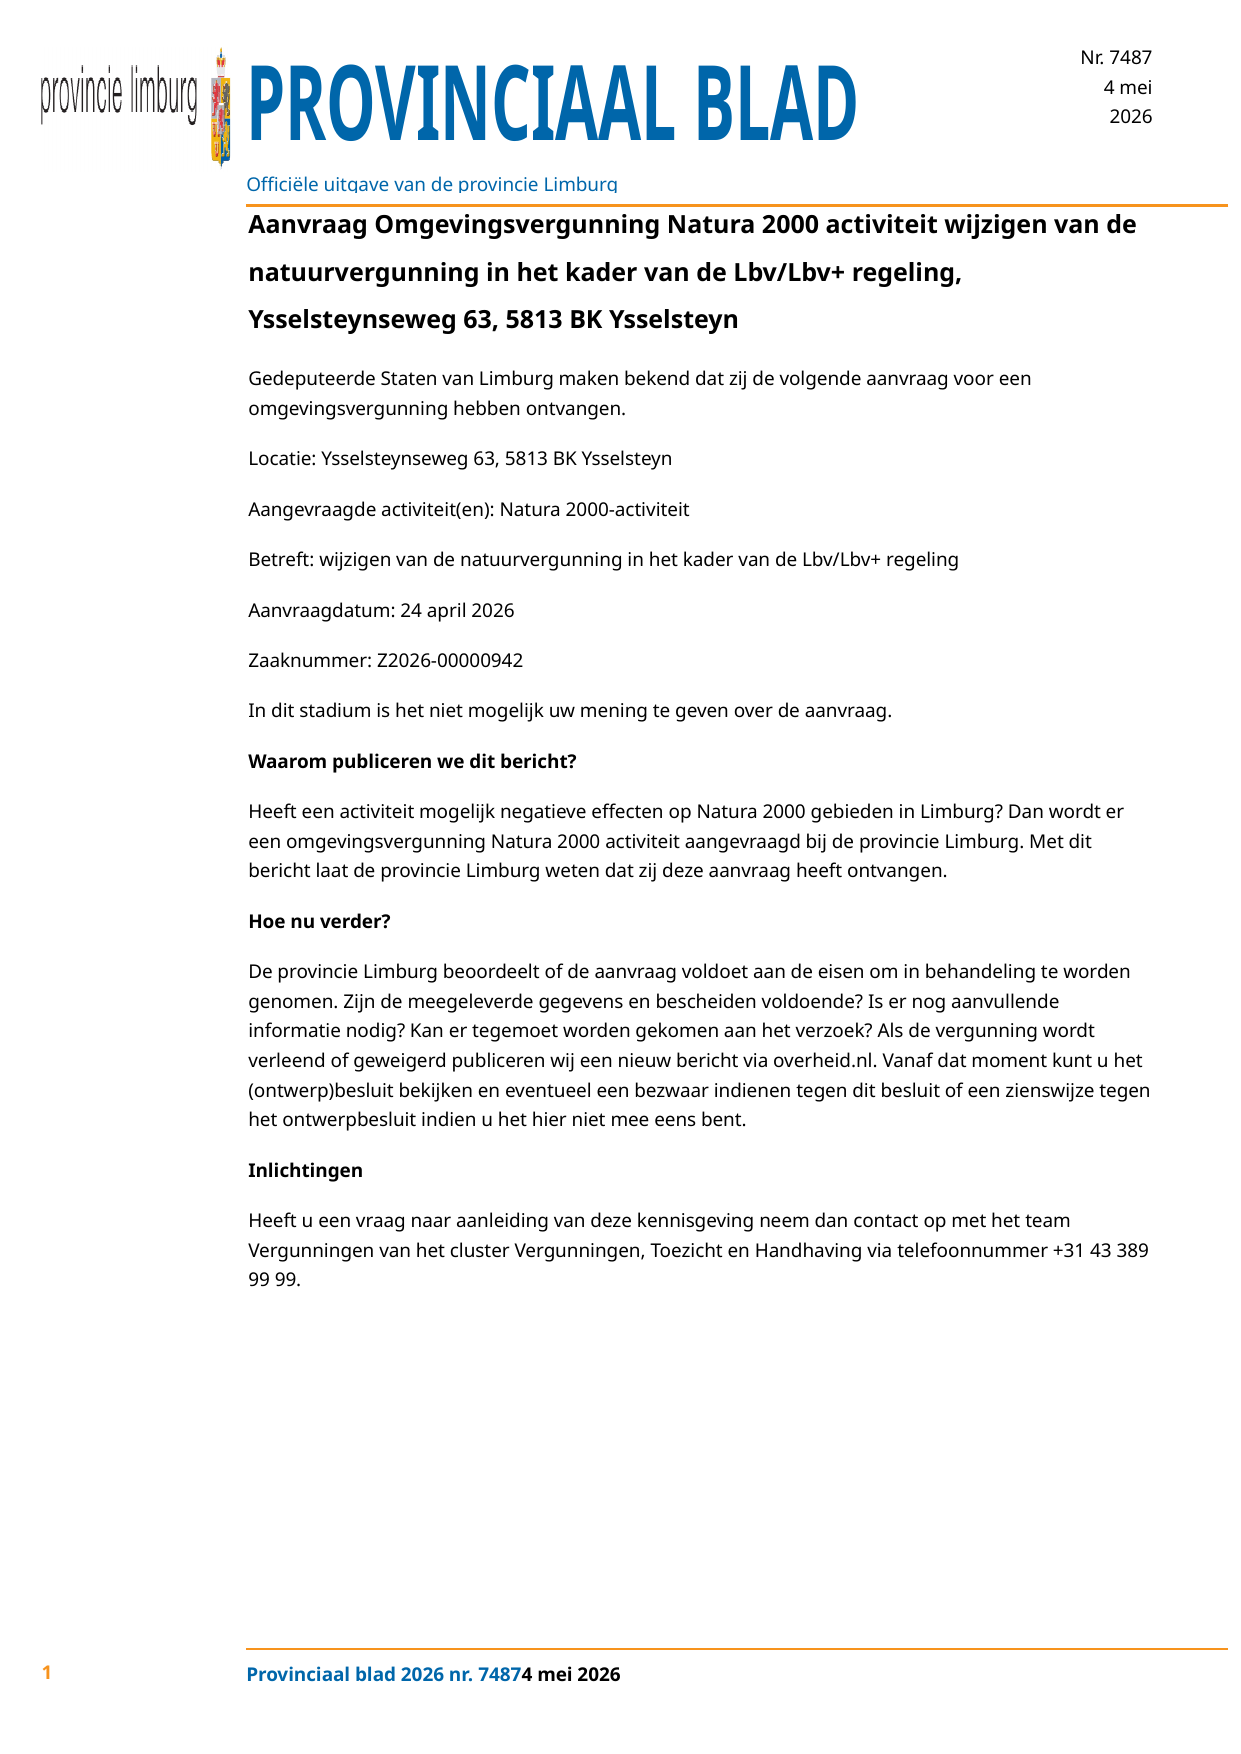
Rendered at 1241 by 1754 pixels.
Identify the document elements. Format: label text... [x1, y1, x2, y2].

text Aangevraagde activiteit(en): Natura 2000-activiteit [248, 496, 1152, 522]
text Betreft: wijzigen van de natuurvergunning in het kader van de Lbv/Lbv+ regeling [248, 546, 1152, 572]
text Inlichtingen [248, 1157, 1152, 1182]
text Heeft een activiteit mogelijk negatieve effecten op Natura 2000 gebieden in Limburg? Dan wordt er een omgevingsvergunning Natura 2000 activiteit aangevraagd bij de provincie Limburg. Met dit bericht laat de provincie Limburg weten dat zij deze aanvraag heeft ontvangen. [248, 798, 1152, 883]
text Zaaknummer: Z2026-00000942 [248, 647, 1152, 673]
text Locatie: Ysselsteynseweg 63, 5813 BK Ysselsteyn [248, 446, 1152, 471]
picture [41, 47, 231, 172]
text Hoe nu verder? [248, 908, 1152, 934]
text In dit stadium is het niet mogelijk uw mening te geven over de aanvraag. [248, 698, 1152, 723]
text Waarom publiceren we dit bericht? [248, 748, 1152, 774]
text Aanvraagdatum: 24 april 2026 [248, 597, 1152, 622]
text Aanvraag Omgevingsvergunning Natura 2000 activiteit wijzigen van de natuurvergunning in het kader van de Lbv/Lbv+ regeling, Ysselsteynseweg 63, 5813 BK Ysselsteyn [248, 207, 1152, 336]
text De provincie Limburg beoordeelt of de aanvraag voldoet aan de eisen om in behandeling te worden genomen. Zijn de meegeleverde gegevens en bescheiden voldoende? Is er nog aanvullende informatie nodig? Kan er tegemoet worden gekomen aan het verzoek? Als de vergunning wordt verleend of geweigerd publiceren wij een nieuw bericht via overheid.nl. Vanaf dat moment kunt u het (ontwerp)besluit bekijken en eventueel een bezwaar indienen tegen dit besluit of een zienswijze tegen het ontwerpbesluit indien u het hier niet mee eens bent. [248, 958, 1152, 1132]
text Gedeputeerde Staten van Limburg maken bekend dat zij de volgende aanvraag voor een omgevingsvergunning hebben ontvangen. [248, 366, 1152, 421]
text Heeft u een vraag naar aanleiding van deze kennisgeving neem dan contact op met het team Vergunningen van het cluster Vergunningen, Toezicht en Handhaving via telefoonnummer +31 43 389 99 99. [248, 1207, 1152, 1292]
